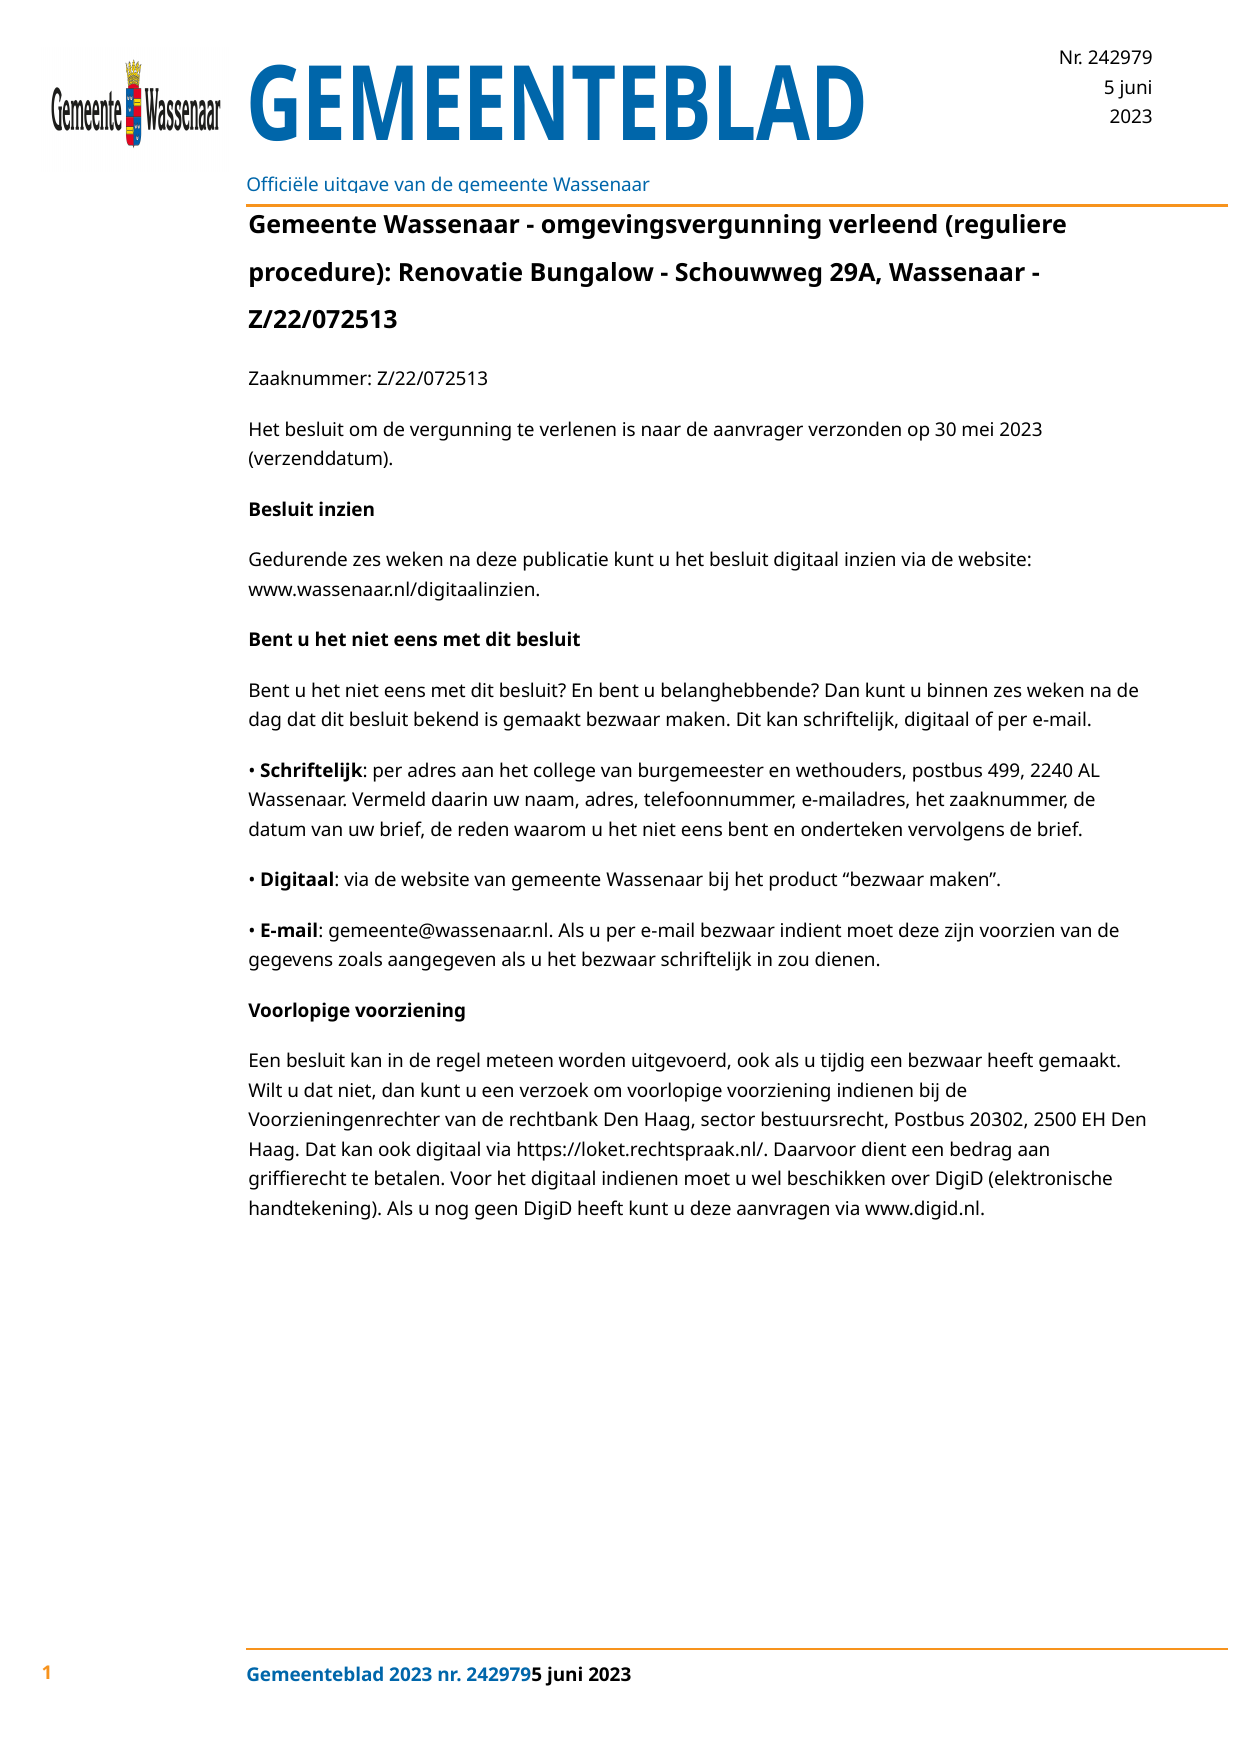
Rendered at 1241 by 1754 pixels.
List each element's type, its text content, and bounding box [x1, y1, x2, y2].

text • Digitaal: via de website van gemeente Wassenaar bij het product “bezwaar maken”. [248, 866, 1152, 892]
text Zaaknummer: Z/22/072513 [248, 366, 1152, 391]
text Het besluit om de vergunning te verlenen is naar de aanvrager verzonden op 30 mei 2023 (verzenddatum). [248, 416, 1152, 471]
text Een besluit kan in de regel meteen worden uitgevoerd, ook als u tijdig een bezwaar heeft gemaakt. Wilt u dat niet, dan kunt u een verzoek om voorlopige voorziening indienen bij de Voorzieningenrechter van de rechtbank Den Haag, sector bestuursrecht, Postbus 20302, 2500 EH Den Haag. Dat kan ook digitaal via https://loket.rechtspraak.nl/. Daarvoor dient een bedrag aan griffierecht te betalen. Voor het digitaal indienen moet u wel beschikken over DigiD (elektronische handtekening). Als u nog geen DigiD heeft kunt u deze aanvragen via www.digid.nl. [248, 1047, 1152, 1221]
text • E-mail: gemeente@wassenaar.nl. Als u per e-mail bezwaar indient moet deze zijn voorzien van de gegevens zoals aangegeven als u het bezwaar schriftelijk in zou dienen. [248, 917, 1152, 972]
text Gedurende zes weken na deze publicatie kunt u het besluit digitaal inzien via de website: www.wassenaar.nl/digitaalinzien. [248, 546, 1152, 602]
text Voorlopige voorziening [248, 997, 1152, 1022]
text • Schriftelijk: per adres aan het college van burgemeester en wethouders, postbus 499, 2240 AL Wassenaar. Vermeld daarin uw naam, adres, telefoonnummer, e-mailadres, het zaaknummer, de datum van uw brief, de reden waarom u het niet eens bent en onderteken vervolgens de brief. [248, 757, 1152, 842]
text Besluit inzien [248, 496, 1152, 522]
text Bent u het niet eens met dit besluit? En bent u belanghebbende? Dan kunt u binnen zes weken na de dag dat dit besluit bekend is gemaakt bezwaar maken. Dit kan schriftelijk, digitaal of per e-mail. [248, 677, 1152, 732]
text Bent u het niet eens met dit besluit [248, 626, 1152, 652]
text Gemeente Wassenaar - omgevingsvergunning verleend (reguliere procedure): Renovatie Bungalow - Schouwweg 29A, Wassenaar - Z/22/072513 [248, 207, 1152, 336]
picture [41, 47, 231, 172]
